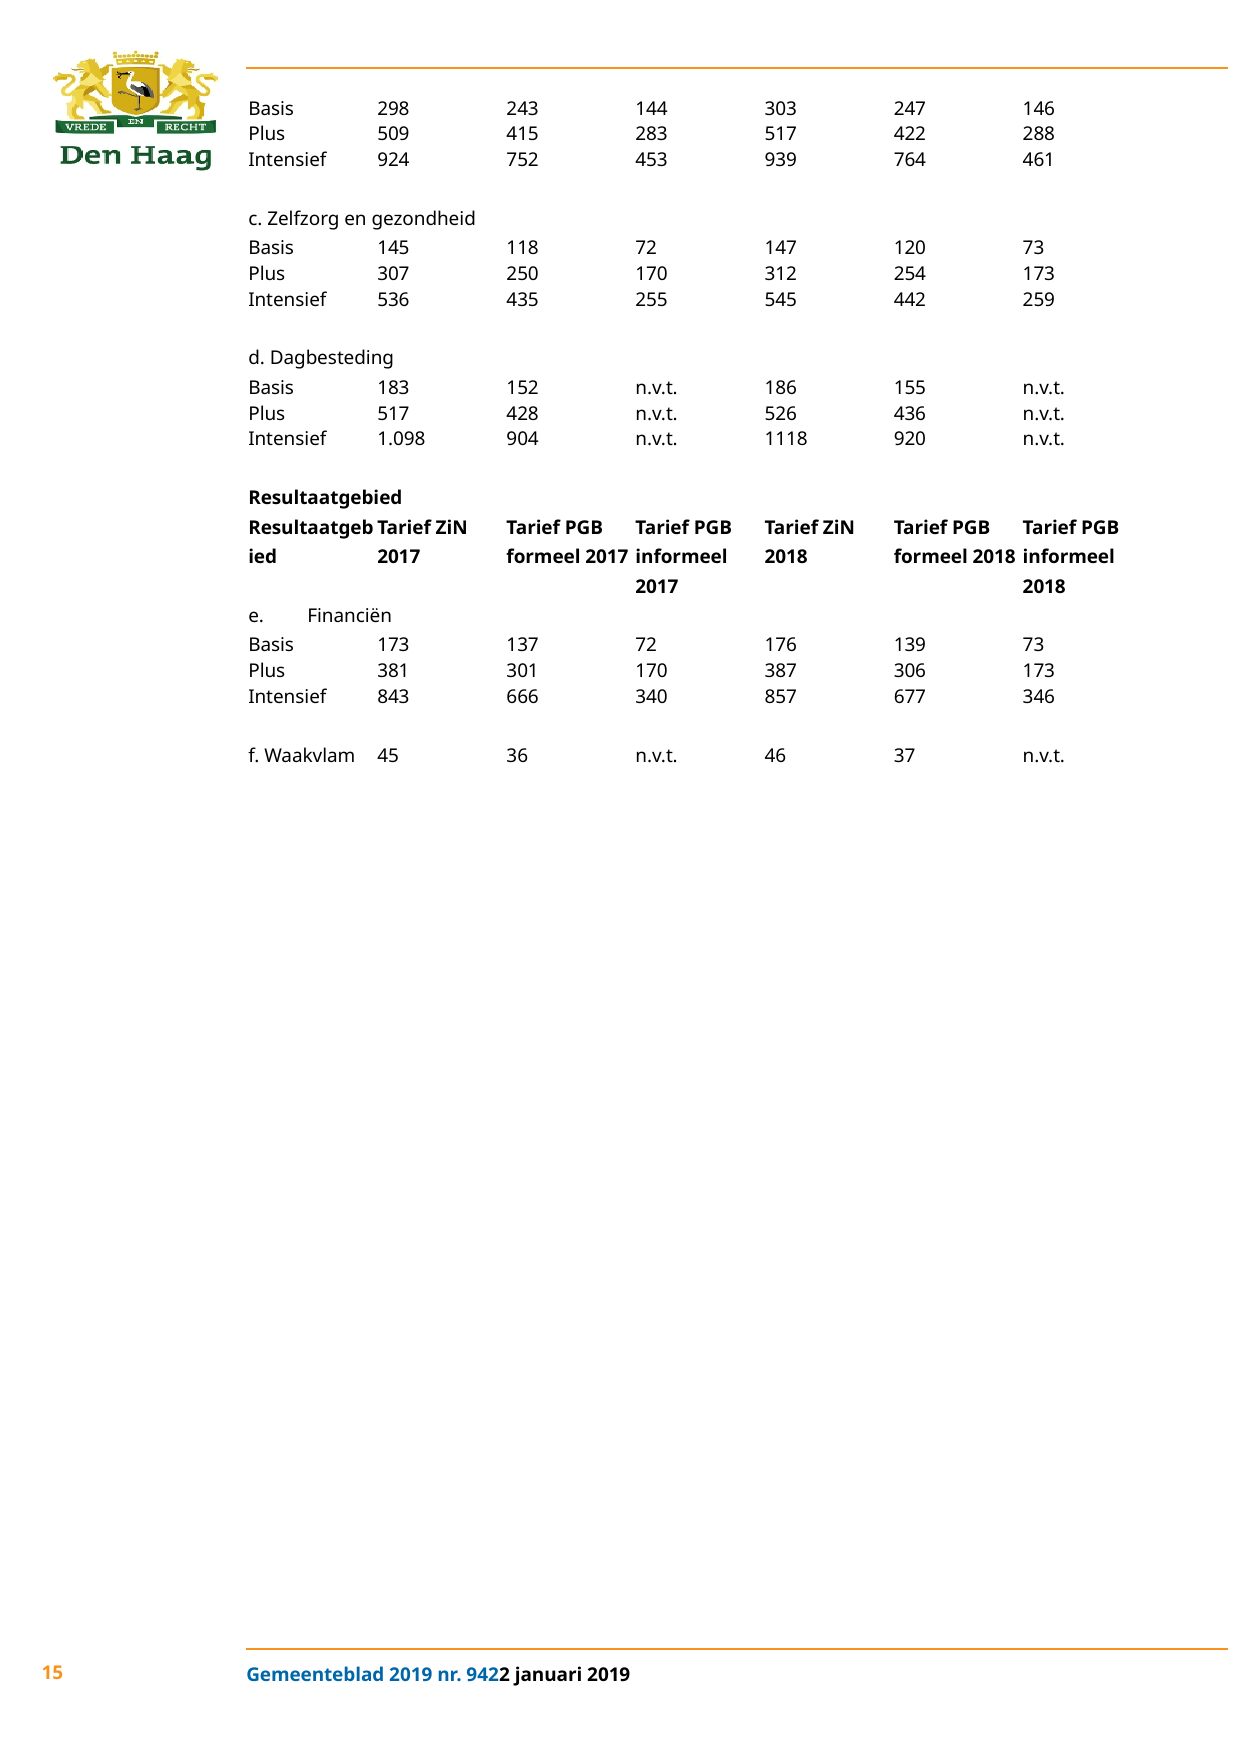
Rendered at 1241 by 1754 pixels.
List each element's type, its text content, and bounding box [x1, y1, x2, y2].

table_header 243 [506, 95, 635, 121]
table_header 303 [764, 95, 893, 121]
table_cell Plus [248, 121, 377, 146]
table_cell Intensief [248, 683, 377, 709]
table_cell Intensief [248, 426, 377, 451]
table_header Basis [248, 632, 377, 657]
table_header 73 [1023, 632, 1152, 657]
table_cell Intensief [248, 286, 377, 312]
table_header Basis [248, 95, 377, 121]
table_header 118 [506, 235, 635, 260]
table_cell 526 [764, 400, 893, 426]
table_header Tarief ZiN 2018 [764, 514, 893, 599]
table_cell 346 [1023, 683, 1152, 709]
table_cell 301 [506, 658, 635, 683]
table_cell n.v.t. [1023, 400, 1152, 426]
table_cell 920 [894, 426, 1022, 451]
table_header 72 [635, 632, 764, 657]
table_cell 381 [377, 658, 506, 683]
table_cell 442 [894, 286, 1022, 312]
table_cell 428 [506, 400, 635, 426]
table_cell 461 [1023, 146, 1152, 172]
table_header 36 [506, 742, 635, 767]
table_header n.v.t. [635, 374, 764, 400]
table_header 247 [894, 95, 1022, 121]
table_cell 1118 [764, 426, 893, 451]
table_cell n.v.t. [1023, 426, 1152, 451]
table_cell 843 [377, 683, 506, 709]
table_cell 254 [894, 260, 1022, 286]
table_cell 924 [377, 146, 506, 172]
table_header 152 [506, 374, 635, 400]
text d. Dagbesteding [248, 344, 1152, 370]
table_cell 288 [1023, 121, 1152, 146]
table_cell 517 [764, 121, 893, 146]
table_cell 752 [506, 146, 635, 172]
table_cell Intensief [248, 146, 377, 172]
table_header 137 [506, 632, 635, 657]
table_cell 387 [764, 658, 893, 683]
table_header 183 [377, 374, 506, 400]
table_header 173 [377, 632, 506, 657]
table_cell n.v.t. [635, 426, 764, 451]
table_cell 170 [635, 658, 764, 683]
table_header Tarief PGB formeel 2018 [894, 514, 1022, 599]
table_header n.v.t. [1023, 374, 1152, 400]
table_header 186 [764, 374, 893, 400]
table_cell 340 [635, 683, 764, 709]
table_cell Plus [248, 260, 377, 286]
table_header 72 [635, 235, 764, 260]
table_cell 173 [1023, 260, 1152, 286]
table_header 298 [377, 95, 506, 121]
table_cell 435 [506, 286, 635, 312]
table_header 120 [894, 235, 1022, 260]
table_cell 536 [377, 286, 506, 312]
table_cell Plus [248, 658, 377, 683]
table_header Resultaatgebied [248, 514, 377, 599]
table_cell 306 [894, 658, 1022, 683]
table_cell 517 [377, 400, 506, 426]
table_header 147 [764, 235, 893, 260]
table_header n.v.t. [1023, 742, 1152, 767]
table_cell 1.098 [377, 426, 506, 451]
table_cell 857 [764, 683, 893, 709]
table_cell 422 [894, 121, 1022, 146]
table_header 45 [377, 742, 506, 767]
table_header Basis [248, 374, 377, 400]
table_cell 250 [506, 260, 635, 286]
table_cell 173 [1023, 658, 1152, 683]
table_header 139 [894, 632, 1022, 657]
table_header f. Waakvlam [248, 742, 377, 767]
table_header 46 [764, 742, 893, 767]
table_cell 436 [894, 400, 1022, 426]
table_header 176 [764, 632, 893, 657]
table_cell 545 [764, 286, 893, 312]
text Resultaatgebied [248, 484, 1152, 510]
table_header Tarief PGB informeel 2018 [1023, 514, 1152, 599]
table_header Tarief PGB informeel 2017 [635, 514, 764, 599]
table_cell 453 [635, 146, 764, 172]
table_cell 259 [1023, 286, 1152, 312]
table_header 146 [1023, 95, 1152, 121]
text c. Zelfzorg en gezondheid [248, 205, 1152, 231]
table_cell 764 [894, 146, 1022, 172]
table_cell 170 [635, 260, 764, 286]
table_header Tarief ZiN 2017 [377, 514, 506, 599]
table_header 145 [377, 235, 506, 260]
list Financiën [248, 602, 1152, 628]
table_cell 415 [506, 121, 635, 146]
table_cell 255 [635, 286, 764, 312]
table_cell 666 [506, 683, 635, 709]
table_header 144 [635, 95, 764, 121]
table_header n.v.t. [635, 742, 764, 767]
picture [41, 47, 231, 172]
table_cell Plus [248, 400, 377, 426]
table_header 73 [1023, 235, 1152, 260]
table_header Basis [248, 235, 377, 260]
table_cell 312 [764, 260, 893, 286]
table_cell 283 [635, 121, 764, 146]
table_header 37 [894, 742, 1022, 767]
table_header 155 [894, 374, 1022, 400]
table_cell 307 [377, 260, 506, 286]
table_cell n.v.t. [635, 400, 764, 426]
table_cell 939 [764, 146, 893, 172]
table_cell 509 [377, 121, 506, 146]
table_header Tarief PGB formeel 2017 [506, 514, 635, 599]
table_cell 677 [894, 683, 1022, 709]
table_cell 904 [506, 426, 635, 451]
